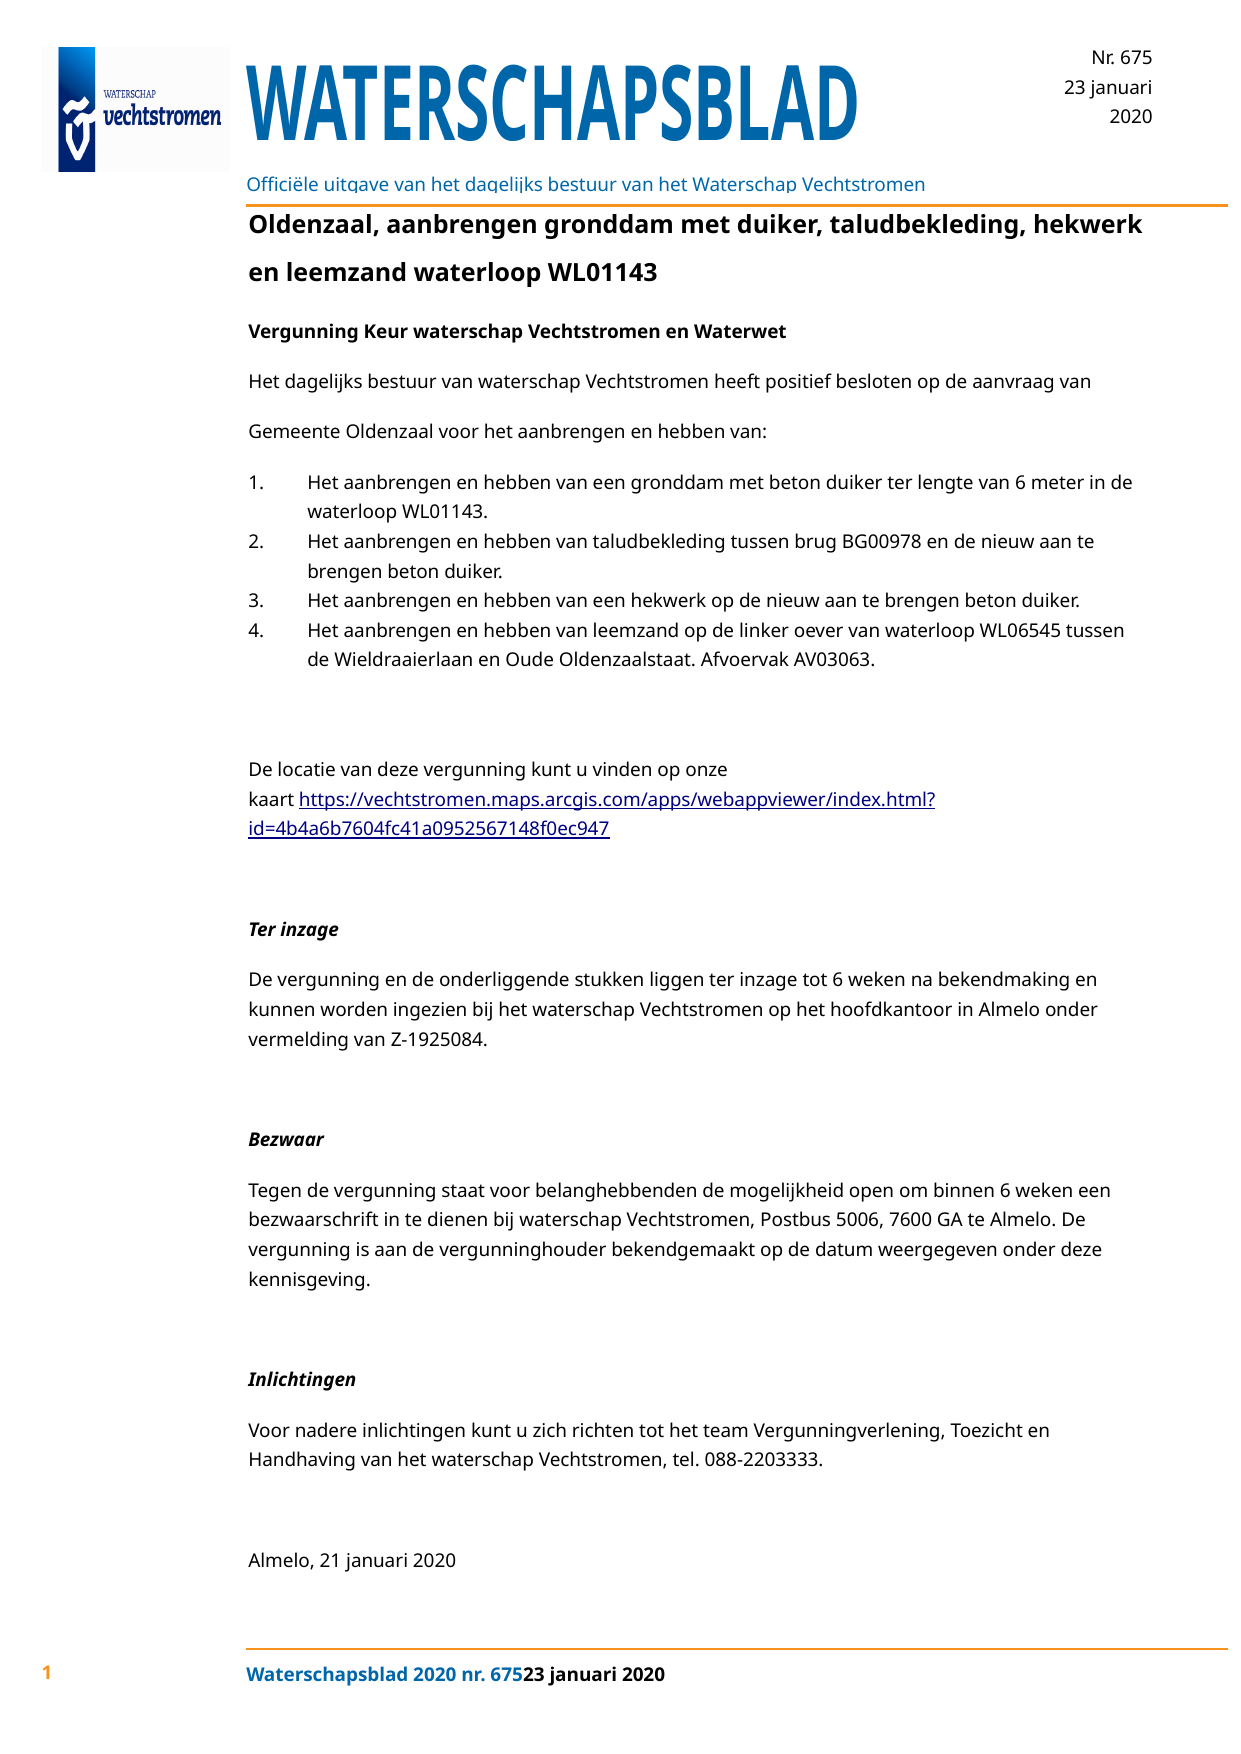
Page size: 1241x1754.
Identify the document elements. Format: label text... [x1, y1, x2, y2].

text Gemeente Oldenzaal voor het aanbrengen en hebben van: [248, 419, 1152, 444]
text Vergunning Keur waterschap Vechtstromen en Waterwet [248, 318, 1152, 344]
text De locatie van deze vergunning kunt u vinden op onze kaart https://vechtstromen.maps.arcgis.com/apps/webappviewer/index.html?id=4b4a6b7604fc41a0952567148f0ec947 [248, 756, 1152, 841]
picture [41, 47, 231, 172]
text De vergunning en de onderliggende stukken liggen ter inzage tot 6 weken na bekendmaking en kunnen worden ingezien bij het waterschap Vechtstromen op het hoofdkantoor in Almelo onder vermelding van Z-1925084. [248, 967, 1152, 1052]
list Het aanbrengen en hebben van taludbekleding tussen brug BG00978 en de nieuw aan te brengen beton duiker. [248, 528, 1152, 584]
text Het dagelijks bestuur van waterschap Vechtstromen heeft positief besloten op de aanvraag van [248, 368, 1152, 394]
list Het aanbrengen en hebben van een gronddam met beton duiker ter lengte van 6 meter in de waterloop WL01143. [248, 469, 1152, 524]
text Tegen de vergunning staat voor belanghebbenden de mogelijkheid open om binnen 6 weken een bezwaarschrift in te dienen bij waterschap Vechtstromen, Postbus 5006, 7600 GA te Almelo. De vergunning is aan de vergunninghouder bekendgemaakt op de datum weergegeven onder deze kennisgeving. [248, 1177, 1152, 1292]
text Bezwaar [248, 1127, 1152, 1152]
list Het aanbrengen en hebben van leemzand op de linker oever van waterloop WL06545 tussen de Wieldraaierlaan en Oude Oldenzaalstaat. Afvoervak AV03063. [248, 617, 1152, 672]
text Voor nadere inlichtingen kunt u zich richten tot het team Vergunningverlening, Toezicht en Handhaving van het waterschap Vechtstromen, tel. 088-2203333. [248, 1417, 1152, 1472]
list Het aanbrengen en hebben van een hekwerk op de nieuw aan te brengen beton duiker. [248, 587, 1152, 613]
text Ter inzage [248, 916, 1152, 942]
text Oldenzaal, aanbrengen gronddam met duiker, taludbekleding, hekwerk en leemzand waterloop WL01143 [248, 207, 1152, 288]
text Inlichtingen [248, 1367, 1152, 1392]
text Almelo, 21 januari 2020 [248, 1547, 1152, 1573]
